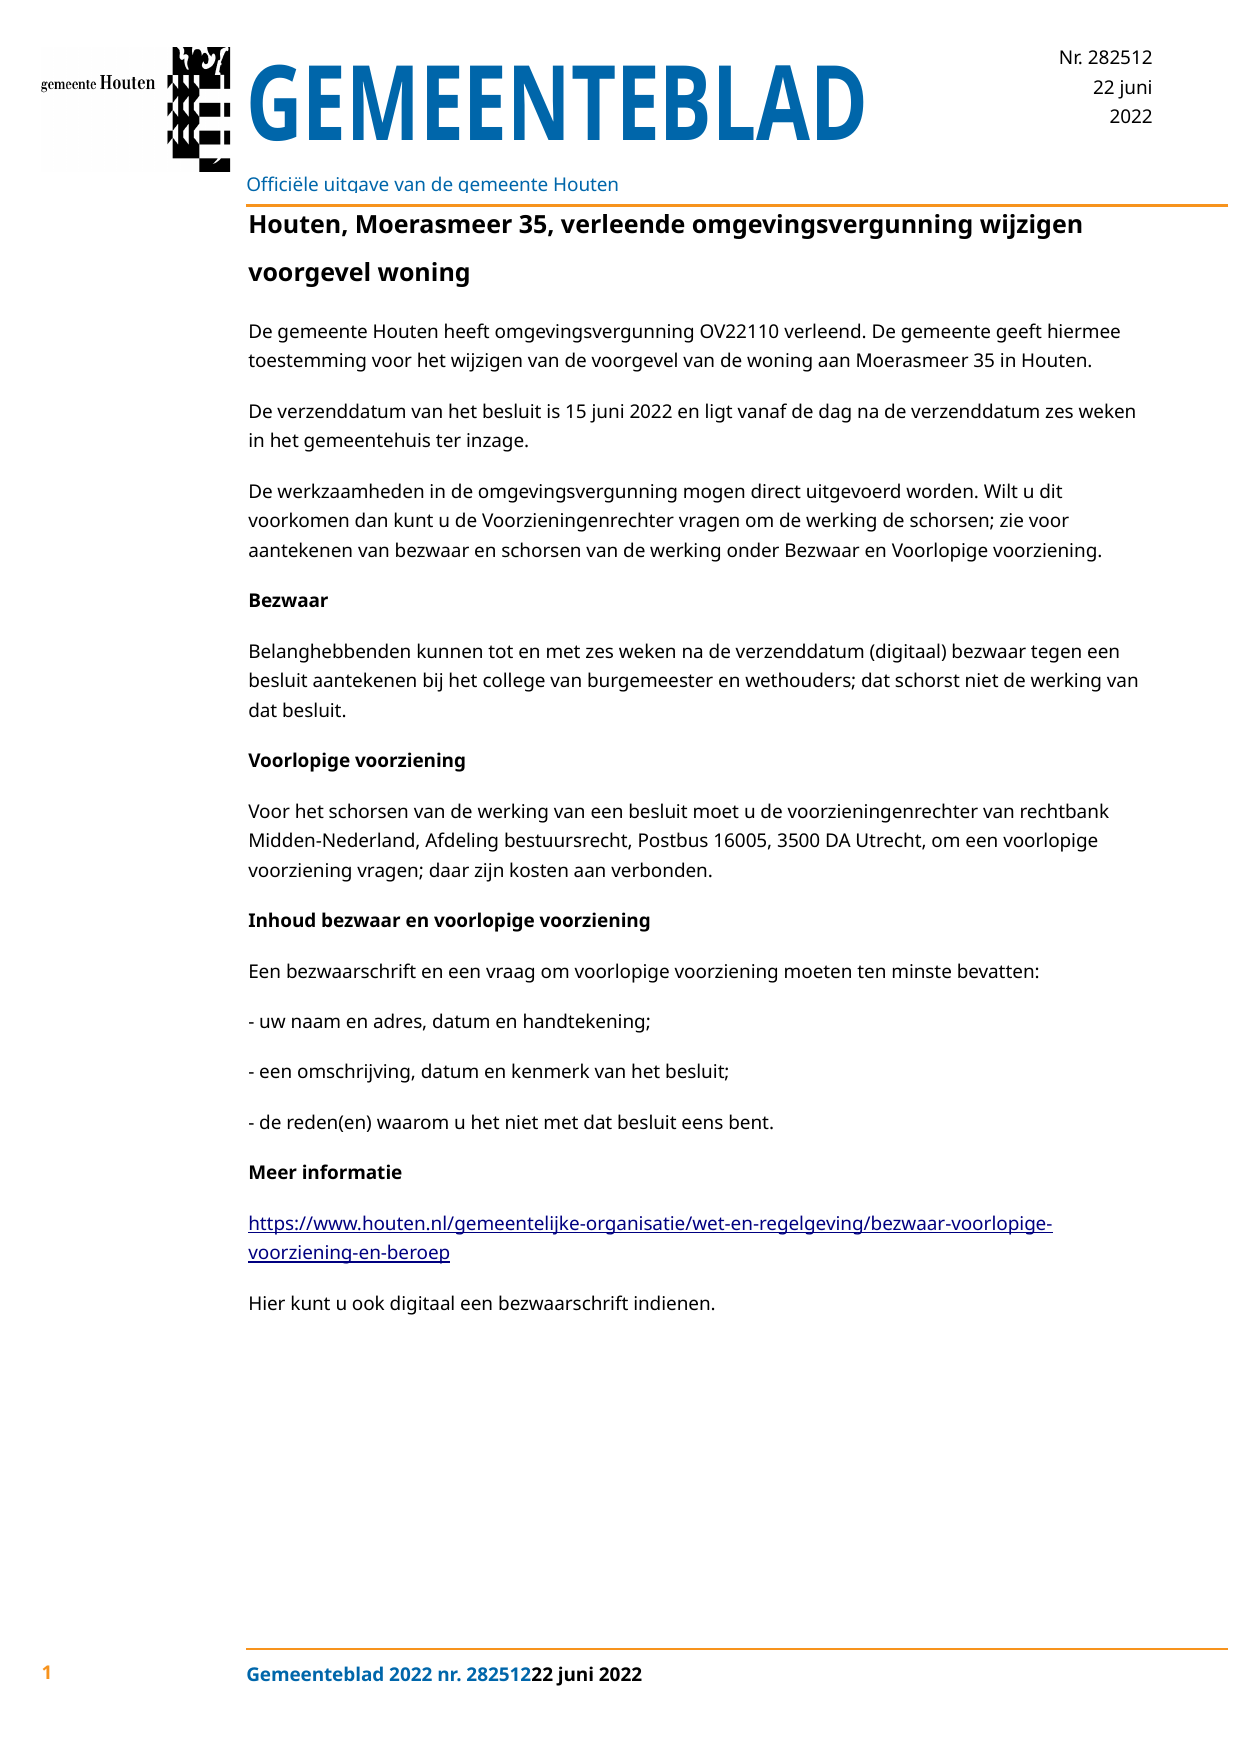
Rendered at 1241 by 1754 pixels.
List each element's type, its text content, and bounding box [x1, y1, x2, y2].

text https://www.houten.nl/gemeentelijke-organisatie/wet-en-regelgeving/bezwaar-voorlopige-voorziening-en-beroep [248, 1210, 1152, 1265]
text Meer informatie [248, 1159, 1152, 1185]
text Voorlopige voorziening [248, 747, 1152, 773]
text Voor het schorsen van de werking van een besluit moet u de voorzieningenrechter van rechtbank Midden-Nederland, Afdeling bestuursrecht, Postbus 16005, 3500 DA Utrecht, om een voorlopige voorziening vragen; daar zijn kosten aan verbonden. [248, 798, 1152, 883]
text De verzenddatum van het besluit is 15 juni 2022 en ligt vanaf de dag na de verzenddatum zes weken in het gemeentehuis ter inzage. [248, 398, 1152, 453]
text - uw naam en adres, datum en handtekening; [248, 1008, 1152, 1034]
text Houten, Moerasmeer 35, verleende omgevingsvergunning wijzigen voorgevel woning [248, 207, 1152, 288]
text Hier kunt u ook digitaal een bezwaarschrift indienen. [248, 1290, 1152, 1316]
text De gemeente Houten heeft omgevingsvergunning OV22110 verleend. De gemeente geeft hiermee toestemming voor het wijzigen van de voorgevel van de woning aan Moerasmeer 35 in Houten. [248, 318, 1152, 373]
text - een omschrijving, datum en kenmerk van het besluit; [248, 1059, 1152, 1084]
text Bezwaar [248, 587, 1152, 613]
text Een bezwaarschrift en een vraag om voorlopige voorziening moeten ten minste bevatten: [248, 958, 1152, 984]
text De werkzaamheden in de omgevingsvergunning mogen direct uitgevoerd worden. Wilt u dit voorkomen dan kunt u de Voorzieningenrechter vragen om de werking de schorsen; zie voor aantekenen van bezwaar en schorsen van de werking onder Bezwaar en Voorlopige voorziening. [248, 478, 1152, 563]
text - de reden(en) waarom u het niet met dat besluit eens bent. [248, 1109, 1152, 1135]
text Belanghebbenden kunnen tot en met zes weken na de verzenddatum (digitaal) bezwaar tegen een besluit aantekenen bij het college van burgemeester en wethouders; dat schorst niet de werking van dat besluit. [248, 638, 1152, 723]
picture [41, 47, 231, 172]
text Inhoud bezwaar en voorlopige voorziening [248, 907, 1152, 933]
